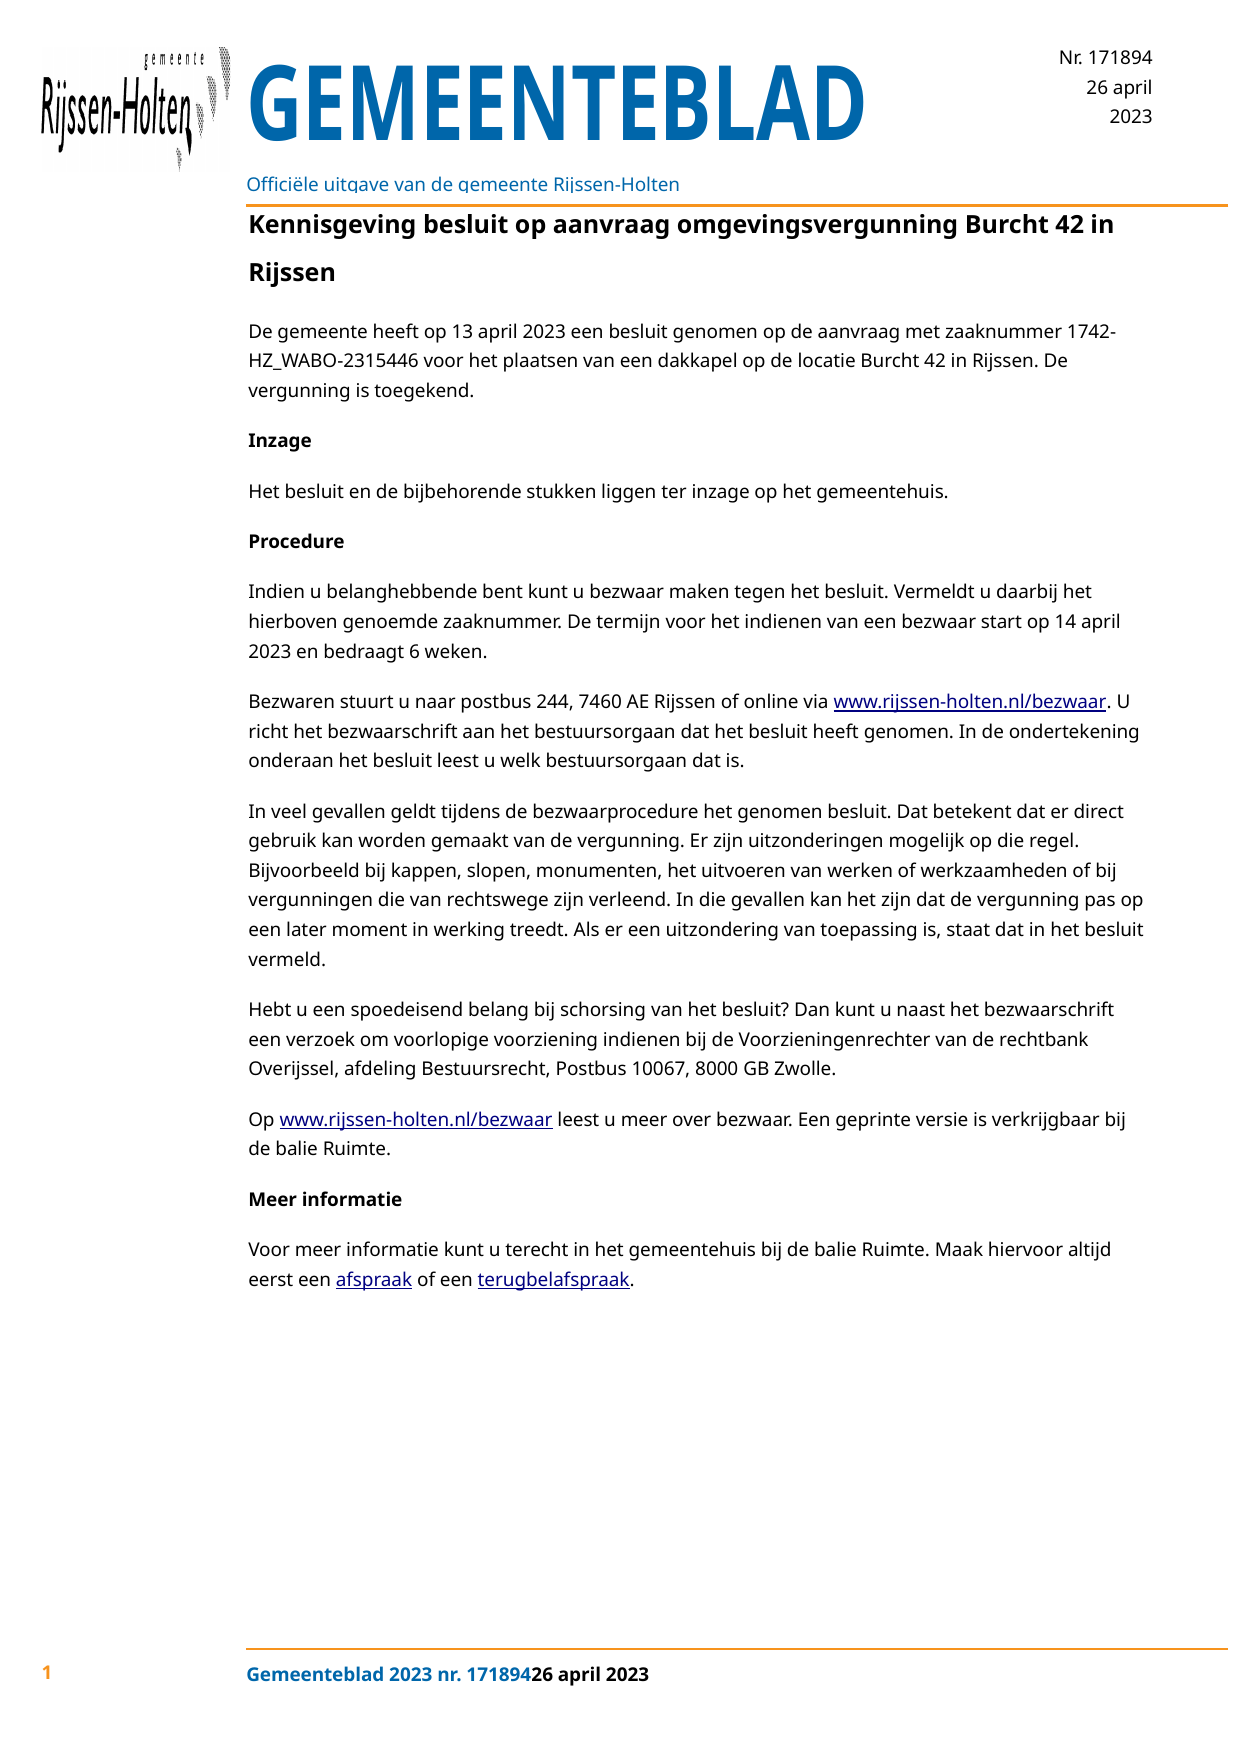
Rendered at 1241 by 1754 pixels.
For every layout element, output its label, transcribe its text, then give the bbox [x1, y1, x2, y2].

picture [41, 47, 231, 172]
text Het besluit en de bijbehorende stukken liggen ter inzage op het gemeentehuis. [248, 478, 1152, 504]
text Voor meer informatie kunt u terecht in het gemeentehuis bij de balie Ruimte. Maak hiervoor altijd eerst een afspraak of een terugbelafspraak. [248, 1236, 1152, 1292]
text Kennisgeving besluit op aanvraag omgevingsvergunning Burcht 42 in Rijssen [248, 207, 1152, 288]
text Indien u belanghebbende bent kunt u bezwaar maken tegen het besluit. Vermeldt u daarbij het hierboven genoemde zaaknummer. De termijn voor het indienen van een bezwaar start op 14 april 2023 en bedraagt 6 weken. [248, 579, 1152, 664]
text Inzage [248, 427, 1152, 453]
text Hebt u een spoedeisend belang bij schorsing van het besluit? Dan kunt u naast het bezwaarschrift een verzoek om voorlopige voorziening indienen bij de Voorzieningenrechter van de rechtbank Overijssel, afdeling Bestuursrecht, Postbus 10067, 8000 GB Zwolle. [248, 996, 1152, 1081]
text Bezwaren stuurt u naar postbus 244, 7460 AE Rijssen of online via www.rijssen-holten.nl/bezwaar. U richt het bezwaarschrift aan het bestuursorgaan dat het besluit heeft genomen. In de ondertekening onderaan het besluit leest u welk bestuursorgaan dat is. [248, 688, 1152, 773]
text Op www.rijssen-holten.nl/bezwaar leest u meer over bezwaar. Een geprinte versie is verkrijgbaar bij de balie Ruimte. [248, 1106, 1152, 1161]
text Meer informatie [248, 1186, 1152, 1212]
text Procedure [248, 528, 1152, 554]
text De gemeente heeft op 13 april 2023 een besluit genomen op de aanvraag met zaaknummer 1742-HZ_WABO-2315446 voor het plaatsen van een dakkapel op de locatie Burcht 42 in Rijssen. De vergunning is toegekend. [248, 318, 1152, 403]
text In veel gevallen geldt tijdens de bezwaarprocedure het genomen besluit. Dat betekent dat er direct gebruik kan worden gemaakt van de vergunning. Er zijn uitzonderingen mogelijk op die regel. Bijvoorbeeld bij kappen, slopen, monumenten, het uitvoeren van werken of werkzaamheden of bij vergunningen die van rechtswege zijn verleend. In die gevallen kan het zijn dat de vergunning pas op een later moment in werking treedt. Als er een uitzondering van toepassing is, staat dat in het besluit vermeld. [248, 798, 1152, 972]
